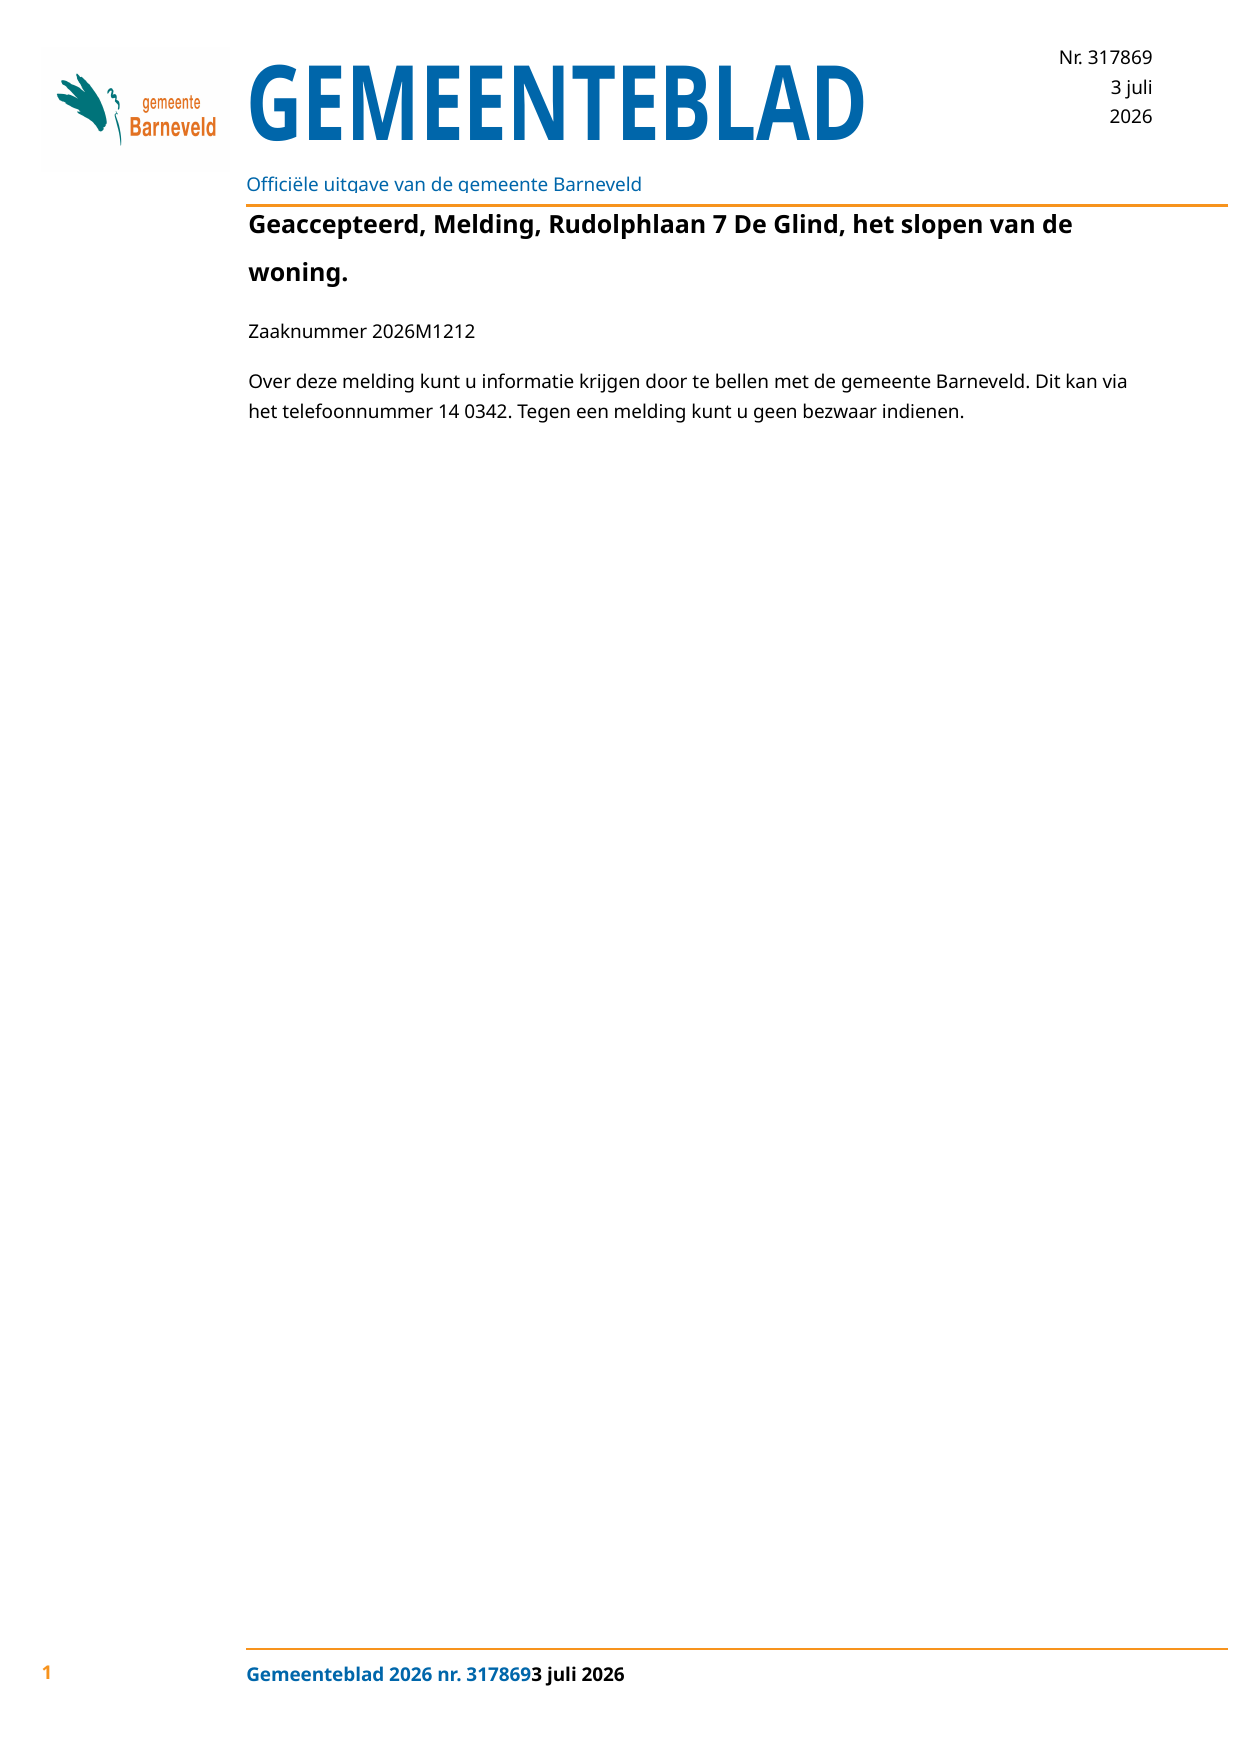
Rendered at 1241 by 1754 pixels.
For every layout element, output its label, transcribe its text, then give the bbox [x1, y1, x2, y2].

text Zaaknummer 2026M1212 [248, 318, 1152, 344]
text Geaccepteerd, Melding, Rudolphlaan 7 De Glind, het slopen van de woning. [248, 207, 1152, 288]
picture [41, 47, 231, 172]
text Over deze melding kunt u informatie krijgen door te bellen met de gemeente Barneveld. Dit kan via het telefoonnummer 14 0342. Tegen een melding kunt u geen bezwaar indienen. [248, 368, 1152, 424]
